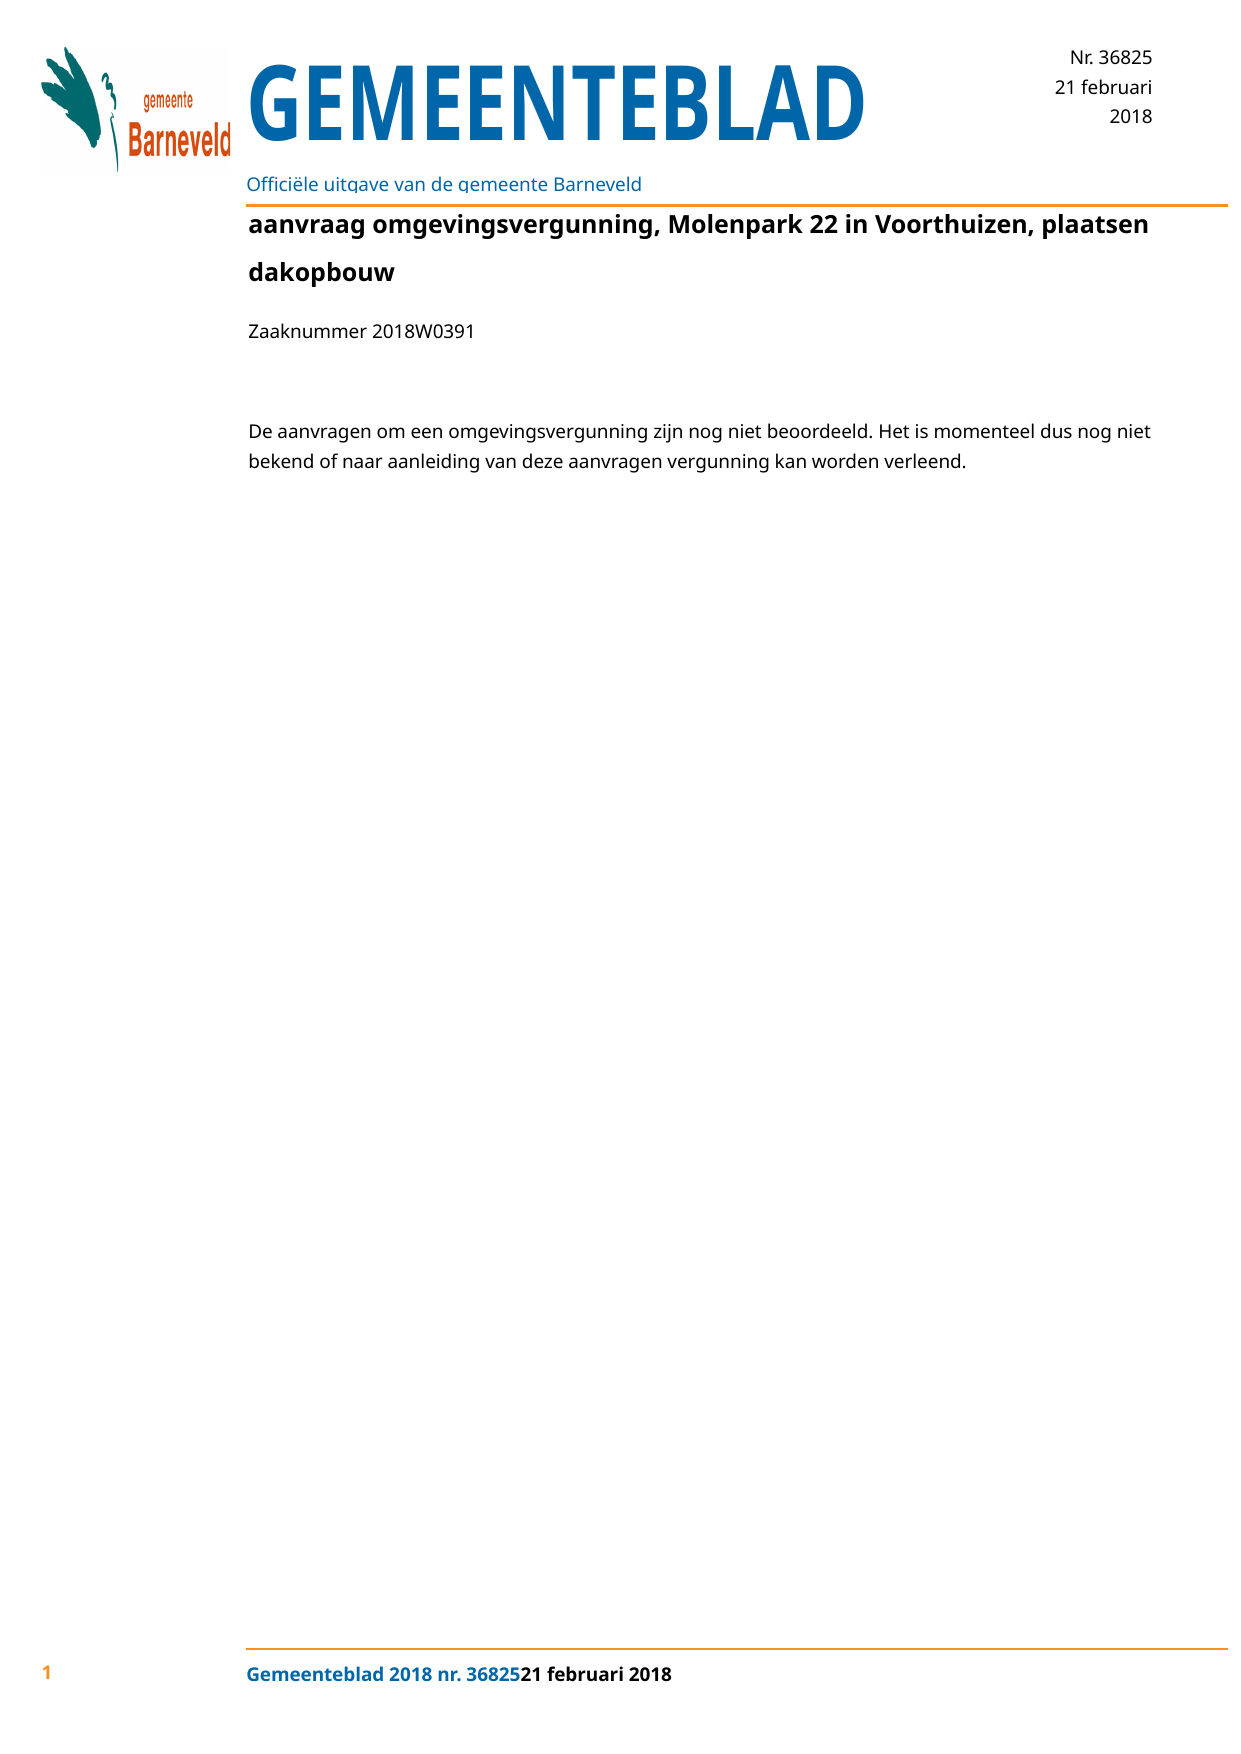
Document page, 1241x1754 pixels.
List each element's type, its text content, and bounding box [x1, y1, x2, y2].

text Zaaknummer 2018W0391 [248, 318, 1152, 344]
text aanvraag omgevingsvergunning, Molenpark 22 in Voorthuizen, plaatsen dakopbouw [248, 207, 1152, 288]
text De aanvragen om een omgevingsvergunning zijn nog niet beoordeeld. Het is momenteel dus nog niet bekend of naar aanleiding van deze aanvragen vergunning kan worden verleend. [248, 419, 1152, 474]
picture [41, 47, 231, 172]
